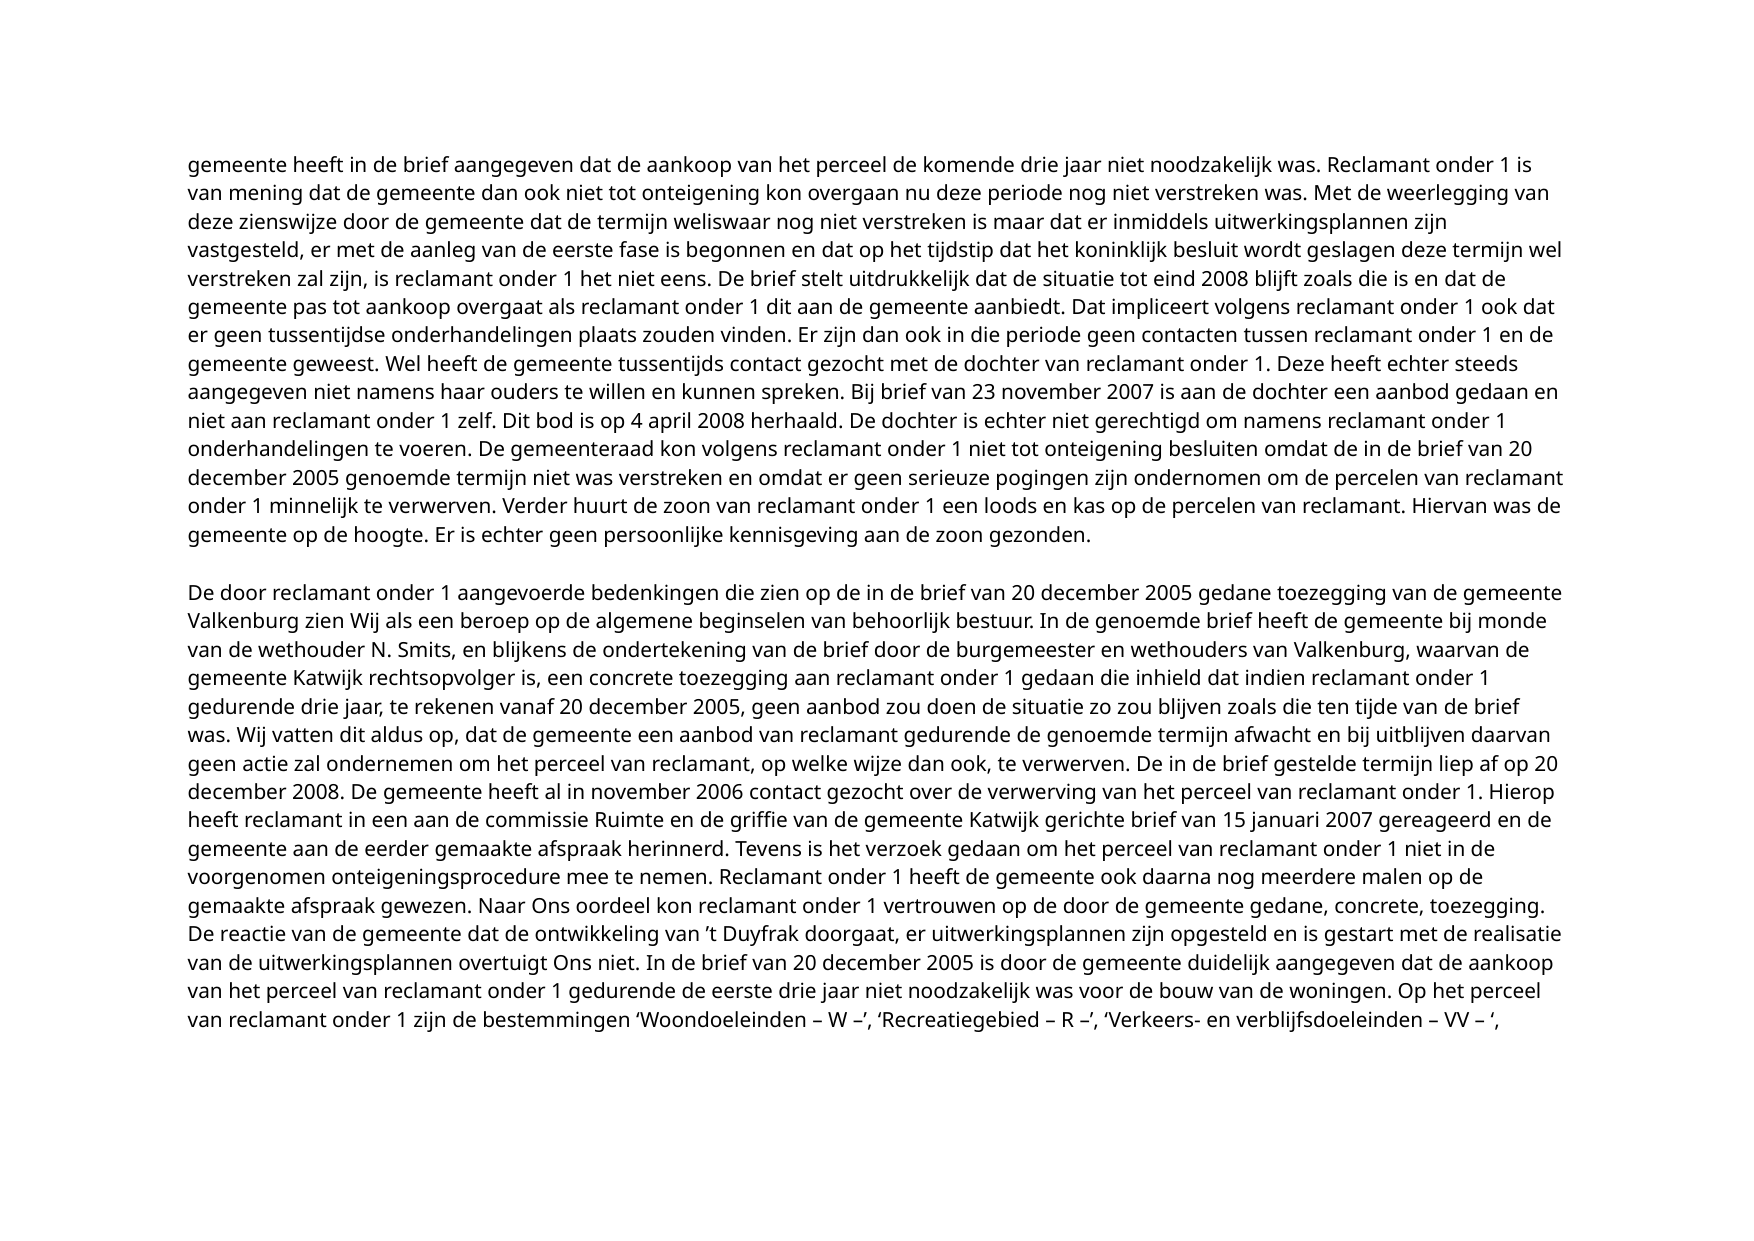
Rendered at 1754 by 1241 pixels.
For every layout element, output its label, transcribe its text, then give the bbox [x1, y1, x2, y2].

text gemeente heeft in de brief aangegeven dat de aankoop van het perceel de komende drie jaar niet noodzakelijk was. Reclamant onder 1 is van mening dat de gemeente dan ook niet tot onteigening kon overgaan nu deze periode nog niet verstreken was. Met de weerlegging van deze zienswijze door de gemeente dat de termijn weliswaar nog niet verstreken is maar dat er inmiddels uitwerkingsplannen zijn vastgesteld, er met de aanleg van de eerste fase is begonnen en dat op het tijdstip dat het koninklijk besluit wordt geslagen deze termijn wel verstreken zal zijn, is reclamant onder 1 het niet eens. De brief stelt uitdrukkelijk dat de situatie tot eind 2008 blijft zoals die is en dat de gemeente pas tot aankoop overgaat als reclamant onder 1 dit aan de gemeente aanbiedt. Dat impliceert volgens reclamant onder 1 ook dat er geen tussentijdse onderhandelingen plaats zouden vinden. Er zijn dan ook in die periode geen contacten tussen reclamant onder 1 en de gemeente geweest. Wel heeft de gemeente tussentijds contact gezocht met de dochter van reclamant onder 1. Deze heeft echter steeds aangegeven niet namens haar ouders te willen en kunnen spreken. Bij brief van 23 november 2007 is aan de dochter een aanbod gedaan en niet aan reclamant onder 1 zelf. Dit bod is op 4 april 2008 herhaald. De dochter is echter niet gerechtigd om namens reclamant onder 1 onderhandelingen te voeren. De gemeenteraad kon volgens reclamant onder 1 niet tot onteigening besluiten omdat de in de brief van 20 december 2005 genoemde termijn niet was verstreken en omdat er geen serieuze pogingen zijn ondernomen om de percelen van reclamant onder 1 minnelijk te verwerven. Verder huurt de zoon van reclamant onder 1 een loods en kas op de percelen van reclamant. Hiervan was de gemeente op de hoogte. Er is echter geen persoonlijke kennisgeving aan de zoon gezonden. [187, 150, 1566, 548]
text De door reclamant onder 1 aangevoerde bedenkingen die zien op de in de brief van 20 december 2005 gedane toezegging van de gemeente Valkenburg zien Wij als een beroep op de algemene beginselen van behoorlijk bestuur. In de genoemde brief heeft de gemeente bij monde van de wethouder N. Smits, en blijkens de ondertekening van de brief door de burgemeester en wethouders van Valkenburg, waarvan de gemeente Katwijk rechtsopvolger is, een concrete toezegging aan reclamant onder 1 gedaan die inhield dat indien reclamant onder 1 gedurende drie jaar, te rekenen vanaf 20 december 2005, geen aanbod zou doen de situatie zo zou blijven zoals die ten tijde van de brief was. Wij vatten dit aldus op, dat de gemeente een aanbod van reclamant gedurende de genoemde termijn afwacht en bij uitblijven daarvan geen actie zal ondernemen om het perceel van reclamant, op welke wijze dan ook, te verwerven. De in de brief gestelde termijn liep af op 20 december 2008. De gemeente heeft al in november 2006 contact gezocht over de verwerving van het perceel van reclamant onder 1. Hierop heeft reclamant in een aan de commissie Ruimte en de griffie van de gemeente Katwijk gerichte brief van 15 januari 2007 gereageerd en de gemeente aan de eerder gemaakte afspraak herinnerd. Tevens is het verzoek gedaan om het perceel van reclamant onder 1 niet in de voorgenomen onteigeningsprocedure mee te nemen. Reclamant onder 1 heeft de gemeente ook daarna nog meerdere malen op de gemaakte afspraak gewezen. Naar Ons oordeel kon reclamant onder 1 vertrouwen op de door de gemeente gedane, concrete, toezegging. De reactie van de gemeente dat de ontwikkeling van ’t Duyfrak doorgaat, er uitwerkingsplannen zijn opgesteld en is gestart met de realisatie van de uitwerkingsplannen overtuigt Ons niet. In de brief van 20 december 2005 is door de gemeente duidelijk aangegeven dat de aankoop van het perceel van reclamant onder 1 gedurende de eerste drie jaar niet noodzakelijk was voor de bouw van de woningen. Op het perceel van reclamant onder 1 zijn de bestemmingen ‘Woondoeleinden – W –’, ‘Recreatiegebied – R –’, ‘Verkeers- en verblijfsdoeleinden – VV – ‘, [187, 578, 1566, 1033]
